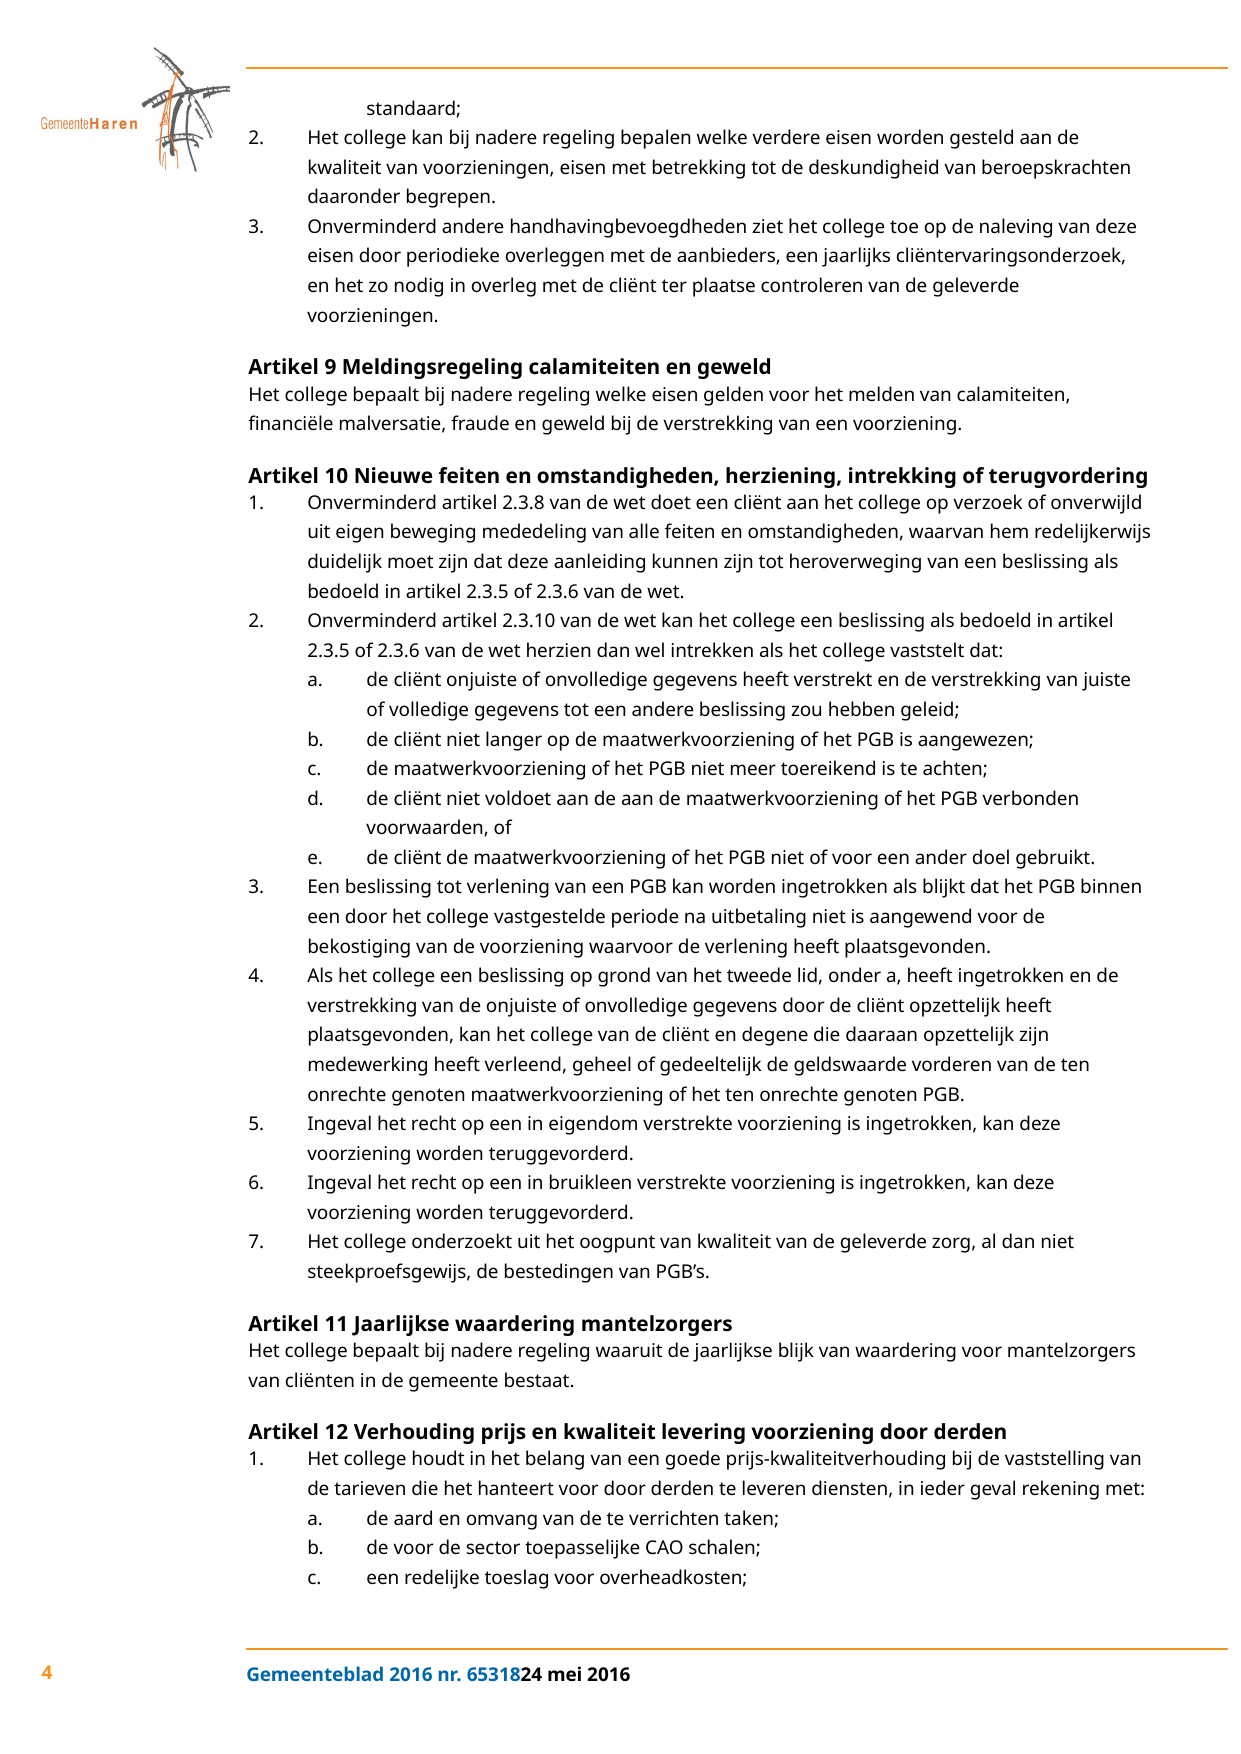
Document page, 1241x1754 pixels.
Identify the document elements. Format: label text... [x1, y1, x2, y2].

list Onverminderd artikel 2.3.10 van de wet kan het college een beslissing als bedoeld in artikel 2.3.5 of 2.3.6 van de wet herzien dan wel intrekken als het college vaststelt dat: [248, 607, 1152, 663]
list een redelijke toeslag voor overheadkosten; [307, 1564, 1152, 1590]
list Het college houdt in het belang van een goede prijs-kwaliteitverhouding bij de vaststelling van de tarieven die het hanteert voor door derden te leveren diensten, in ieder geval rekening met: [248, 1446, 1152, 1501]
text Het college bepaalt bij nadere regeling waaruit de jaarlijkse blijk van waardering voor mantelzorgers van cliënten in de gemeente bestaat. [248, 1337, 1152, 1392]
text Artikel 11 Jaarlijkse waardering mantelzorgers [248, 1309, 1152, 1337]
list de aard en omvang van de te verrichten taken; [307, 1505, 1152, 1531]
text Artikel 12 Verhouding prijs en kwaliteit levering voorziening door derden [248, 1417, 1152, 1446]
text Artikel 10 Nieuwe feiten en omstandigheden, herziening, intrekking of terugvordering [248, 461, 1152, 489]
list Een beslissing tot verlening van een PGB kan worden ingetrokken als blijkt dat het PGB binnen een door het college vastgestelde periode na uitbetaling niet is aangewend voor de bekostiging van de voorziening waarvoor de verlening heeft plaatsgevonden. [248, 874, 1152, 959]
list de cliënt niet langer op de maatwerkvoorziening of het PGB is aangewezen; [307, 726, 1152, 752]
list Als het college een beslissing op grond van het tweede lid, onder a, heeft ingetrokken en de verstrekking van de onjuiste of onvolledige gegevens door de cliënt opzettelijk heeft plaatsgevonden, kan het college van de cliënt en degene die daaraan opzettelijk zijn medewerking heeft verleend, geheel of gedeeltelijk de geldswaarde vorderen van de ten onrechte genoten maatwerkvoorziening of het ten onrechte genoten PGB. [248, 962, 1152, 1107]
list Onverminderd andere handhavingbevoegdheden ziet het college toe op de naleving van deze eisen door periodieke overleggen met de aanbieders, een jaarlijks cliëntervaringsonderzoek, en het zo nodig in overleg met de cliënt ter plaatse controleren van de geleverde voorzieningen. [248, 213, 1152, 328]
list de voor de sector toepasselijke CAO schalen; [307, 1534, 1152, 1560]
list standaard; [307, 95, 1152, 121]
list de cliënt de maatwerkvoorziening of het PGB niet of voor een ander doel gebruikt. [307, 844, 1152, 870]
list Ingeval het recht op een in bruikleen verstrekte voorziening is ingetrokken, kan deze voorziening worden teruggevorderd. [248, 1169, 1152, 1225]
list Onverminderd artikel 2.3.8 van de wet doet een cliënt aan het college op verzoek of onverwijld uit eigen beweging mededeling van alle feiten en omstandigheden, waarvan hem redelijkerwijs duidelijk moet zijn dat deze aanleiding kunnen zijn tot heroverweging van een beslissing als bedoeld in artikel 2.3.5 of 2.3.6 van de wet. [248, 489, 1152, 604]
list Het college kan bij nadere regeling bepalen welke verdere eisen worden gesteld aan de kwaliteit van voorzieningen, eisen met betrekking tot de deskundigheid van beroepskrachten daaronder begrepen. [248, 124, 1152, 209]
list Het college onderzoekt uit het oogpunt van kwaliteit van de geleverde zorg, al dan niet steekproefsgewijs, de bestedingen van PGB’s. [248, 1229, 1152, 1284]
list de cliënt niet voldoet aan de aan de maatwerkvoorziening of het PGB verbonden voorwaarden, of [307, 785, 1152, 840]
picture [41, 47, 231, 172]
list de maatwerkvoorziening of het PGB niet meer toereikend is te achten; [307, 755, 1152, 781]
list Ingeval het recht op een in eigendom verstrekte voorziening is ingetrokken, kan deze voorziening worden teruggevorderd. [248, 1110, 1152, 1166]
list de cliënt onjuiste of onvolledige gegevens heeft verstrekt en de verstrekking van juiste of volledige gegevens tot een andere beslissing zou hebben geleid; [307, 667, 1152, 722]
text Het college bepaalt bij nadere regeling welke eisen gelden voor het melden van calamiteiten, financiële malversatie, fraude en geweld bij de verstrekking van een voorziening. [248, 381, 1152, 436]
text Artikel 9 Meldingsregeling calamiteiten en geweld [248, 352, 1152, 381]
